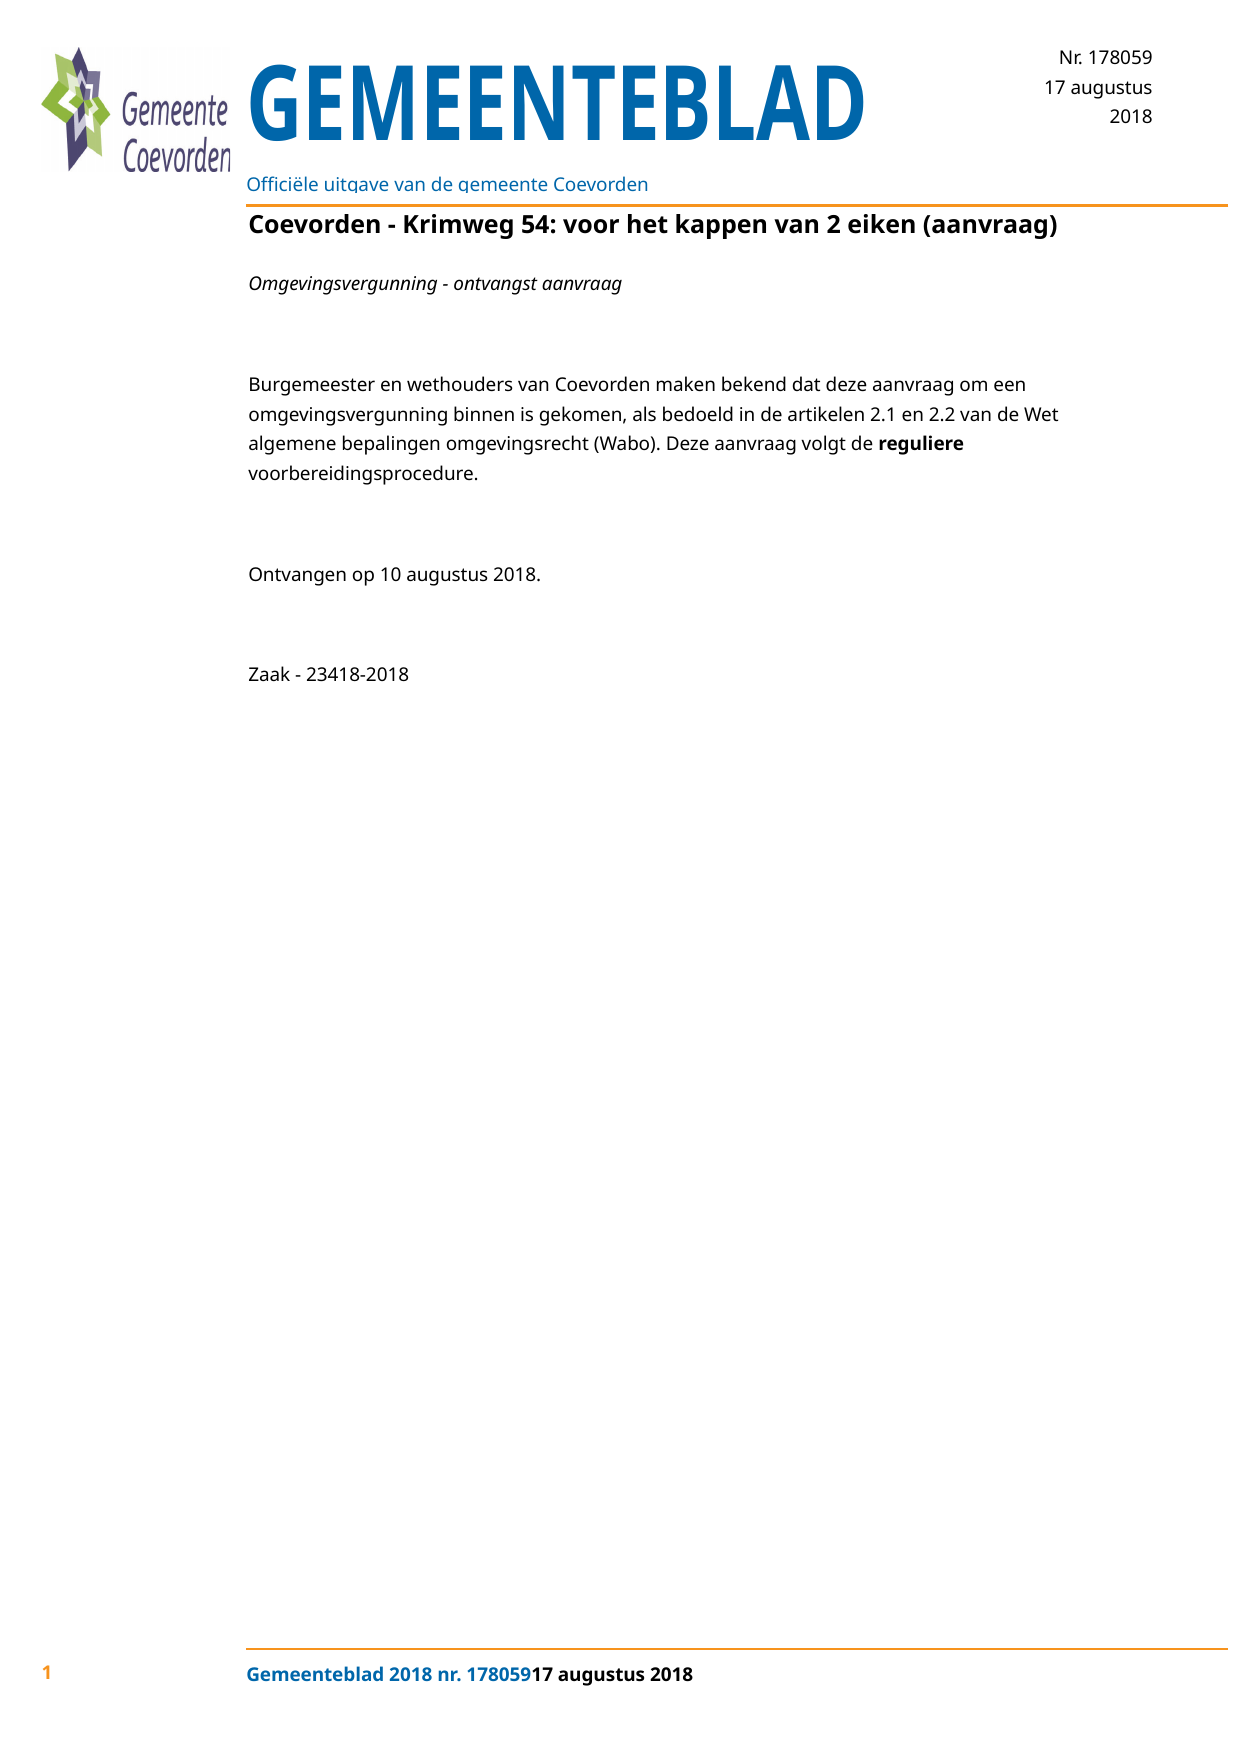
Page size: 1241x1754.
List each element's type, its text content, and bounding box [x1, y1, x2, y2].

text Burgemeester en wethouders van Coevorden maken bekend dat deze aanvraag om een omgevingsvergunning binnen is gekomen, als bedoeld in de artikelen 2.1 en 2.2 van de Wet algemene bepalingen omgevingsrecht (Wabo). Deze aanvraag volgt de reguliere voorbereidingsprocedure. [248, 371, 1152, 486]
text Zaak - 23418-2018 [248, 662, 1152, 687]
text Omgevingsvergunning - ontvangst aanvraag [248, 270, 1152, 296]
text Coevorden - Krimweg 54: voor het kappen van 2 eiken (aanvraag) [248, 207, 1152, 241]
picture [41, 47, 231, 172]
text Ontvangen op 10 augustus 2018. [248, 561, 1152, 586]
